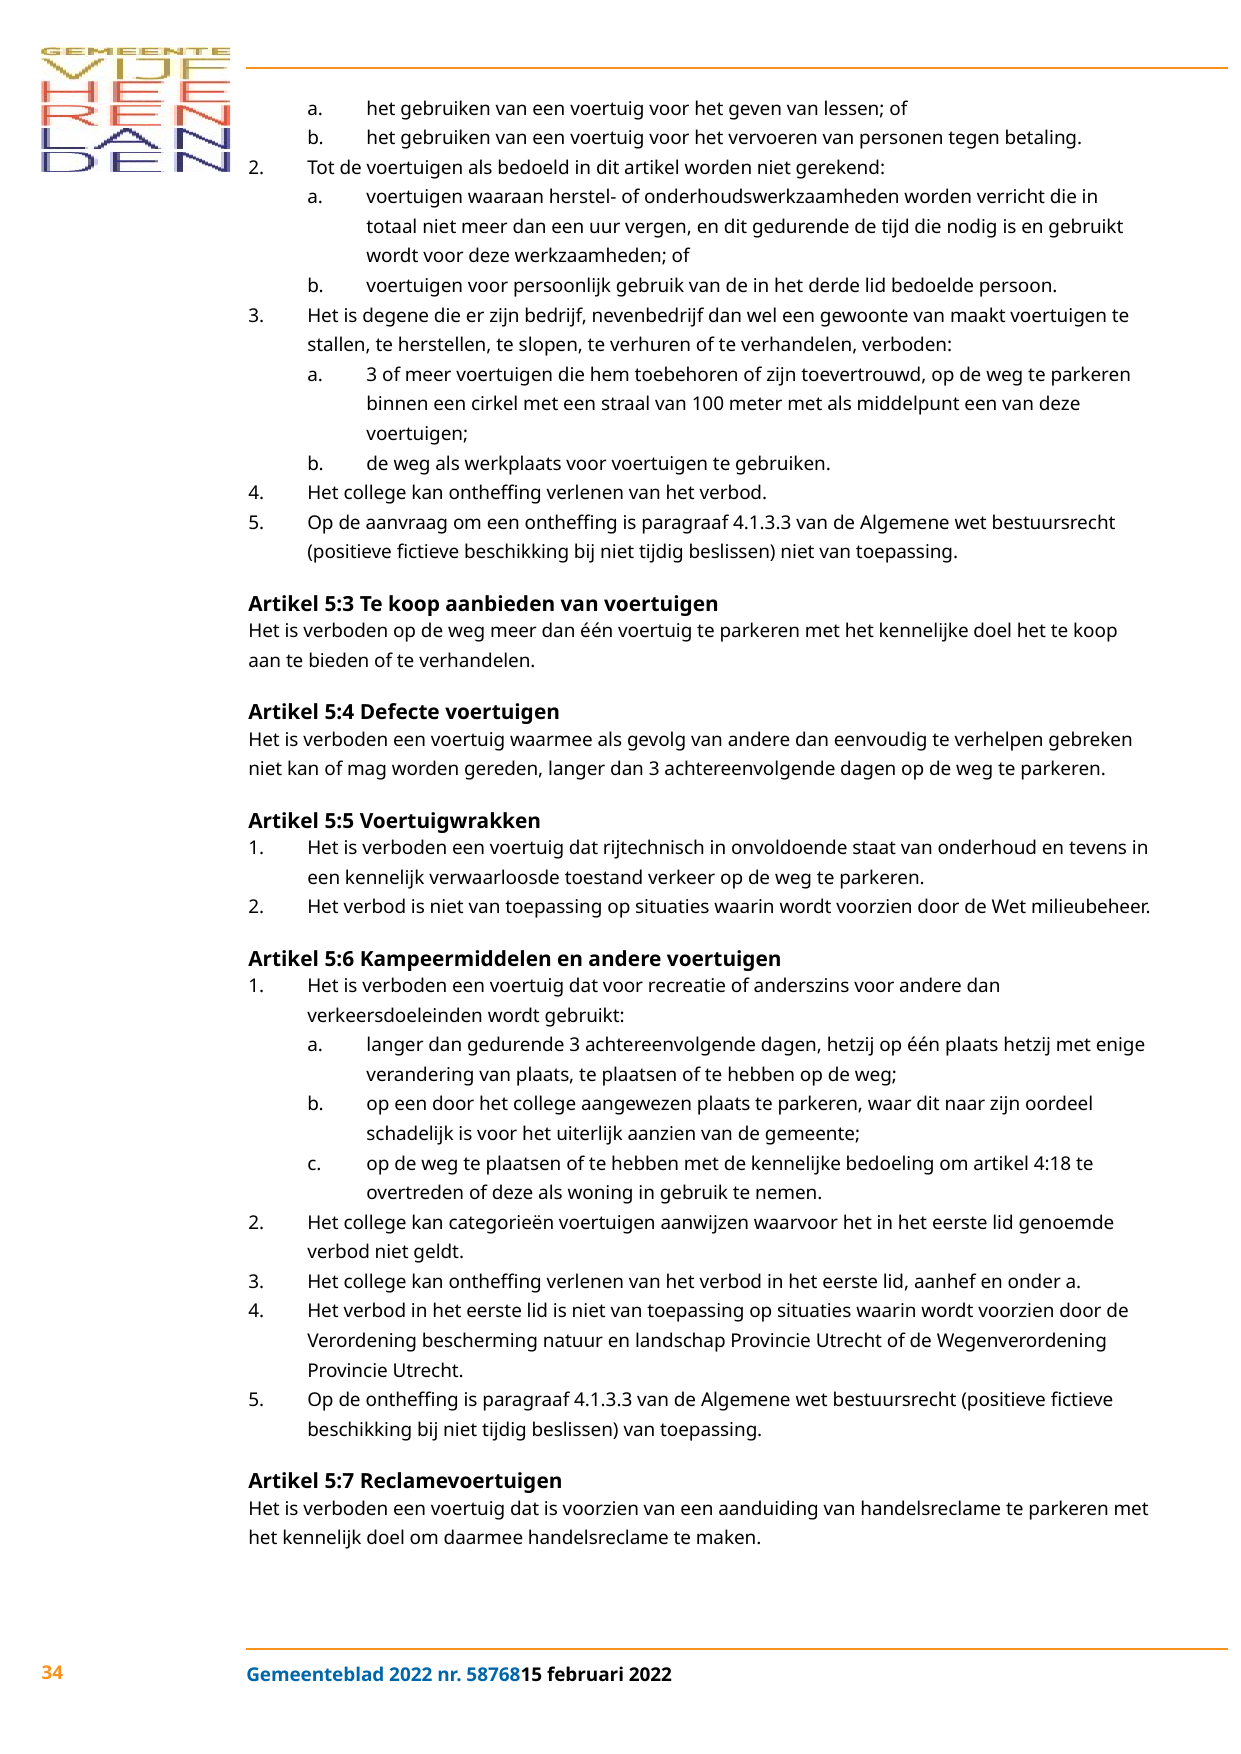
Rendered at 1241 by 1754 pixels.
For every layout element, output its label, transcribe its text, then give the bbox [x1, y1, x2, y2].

list 3 of meer voertuigen die hem toebehoren of zijn toevertrouwd, op de weg te parkeren binnen een cirkel met een straal van 100 meter met als middelpunt een van deze voertuigen; [307, 361, 1152, 446]
picture [41, 47, 231, 172]
text Artikel 5:6 Kampeermiddelen en andere voertuigen [248, 944, 1152, 972]
list Tot de voertuigen als bedoeld in dit artikel worden niet gerekend: [248, 154, 1152, 180]
list Het college kan ontheffing verlenen van het verbod. [248, 479, 1152, 505]
text Het is verboden op de weg meer dan één voertuig te parkeren met het kennelijke doel het te koop aan te bieden of te verhandelen. [248, 617, 1152, 673]
list Het is verboden een voertuig dat rijtechnisch in onvoldoende staat van onderhoud en tevens in een kennelijk verwaarloosde toestand verkeer op de weg te parkeren. [248, 834, 1152, 889]
list op de weg te plaatsen of te hebben met de kennelijke bedoeling om artikel 4:18 te overtreden of deze als woning in gebruik te nemen. [307, 1150, 1152, 1205]
list Het college kan categorieën voertuigen aanwijzen waarvoor het in het eerste lid genoemde verbod niet geldt. [248, 1209, 1152, 1264]
list Op de aanvraag om een ontheffing is paragraaf 4.1.3.3 van de Algemene wet bestuursrecht (positieve fictieve beschikking bij niet tijdig beslissen) niet van toepassing. [248, 509, 1152, 564]
list langer dan gedurende 3 achtereenvolgende dagen, hetzij op één plaats hetzij met enige verandering van plaats, te plaatsen of te hebben op de weg; [307, 1031, 1152, 1087]
text Het is verboden een voertuig dat is voorzien van een aanduiding van handelsreclame te parkeren met het kennelijk doel om daarmee handelsreclame te maken. [248, 1495, 1152, 1550]
list Het is degene die er zijn bedrijf, nevenbedrijf dan wel een gewoonte van maakt voertuigen te stallen, te herstellen, te slopen, te verhuren of te verhandelen, verboden: [248, 302, 1152, 357]
list voertuigen waaraan herstel- of onderhoudswerkzaamheden worden verricht die in totaal niet meer dan een uur vergen, en dit gedurende de tijd die nodig is en gebruikt wordt voor deze werkzaamheden; of [307, 183, 1152, 268]
list op een door het college aangewezen plaats te parkeren, waar dit naar zijn oordeel schadelijk is voor het uiterlijk aanzien van de gemeente; [307, 1091, 1152, 1146]
list het gebruiken van een voertuig voor het geven van lessen; of [307, 95, 1152, 121]
list Het verbod in het eerste lid is niet van toepassing op situaties waarin wordt voorzien door de Verordening bescherming natuur en landschap Provincie Utrecht of de Wegenverordening Provincie Utrecht. [248, 1298, 1152, 1383]
list Het college kan ontheffing verlenen van het verbod in het eerste lid, aanhef en onder a. [248, 1268, 1152, 1294]
list Het is verboden een voertuig dat voor recreatie of anderszins voor andere dan verkeersdoeleinden wordt gebruikt: [248, 972, 1152, 1028]
text Artikel 5:7 Reclamevoertuigen [248, 1466, 1152, 1495]
list Op de ontheffing is paragraaf 4.1.3.3 van de Algemene wet bestuursrecht (positieve fictieve beschikking bij niet tijdig beslissen) van toepassing. [248, 1386, 1152, 1442]
text Het is verboden een voertuig waarmee als gevolg van andere dan eenvoudig te verhelpen gebreken niet kan of mag worden gereden, langer dan 3 achtereenvolgende dagen op de weg te parkeren. [248, 726, 1152, 781]
text Artikel 5:5 Voertuigwrakken [248, 806, 1152, 834]
text Artikel 5:3 Te koop aanbieden van voertuigen [248, 589, 1152, 617]
text Artikel 5:4 Defecte voertuigen [248, 697, 1152, 726]
list voertuigen voor persoonlijk gebruik van de in het derde lid bedoelde persoon. [307, 272, 1152, 298]
list de weg als werkplaats voor voertuigen te gebruiken. [307, 450, 1152, 476]
list het gebruiken van een voertuig voor het vervoeren van personen tegen betaling. [307, 124, 1152, 150]
list Het verbod is niet van toepassing op situaties waarin wordt voorzien door de Wet milieubeheer. [248, 893, 1152, 919]
